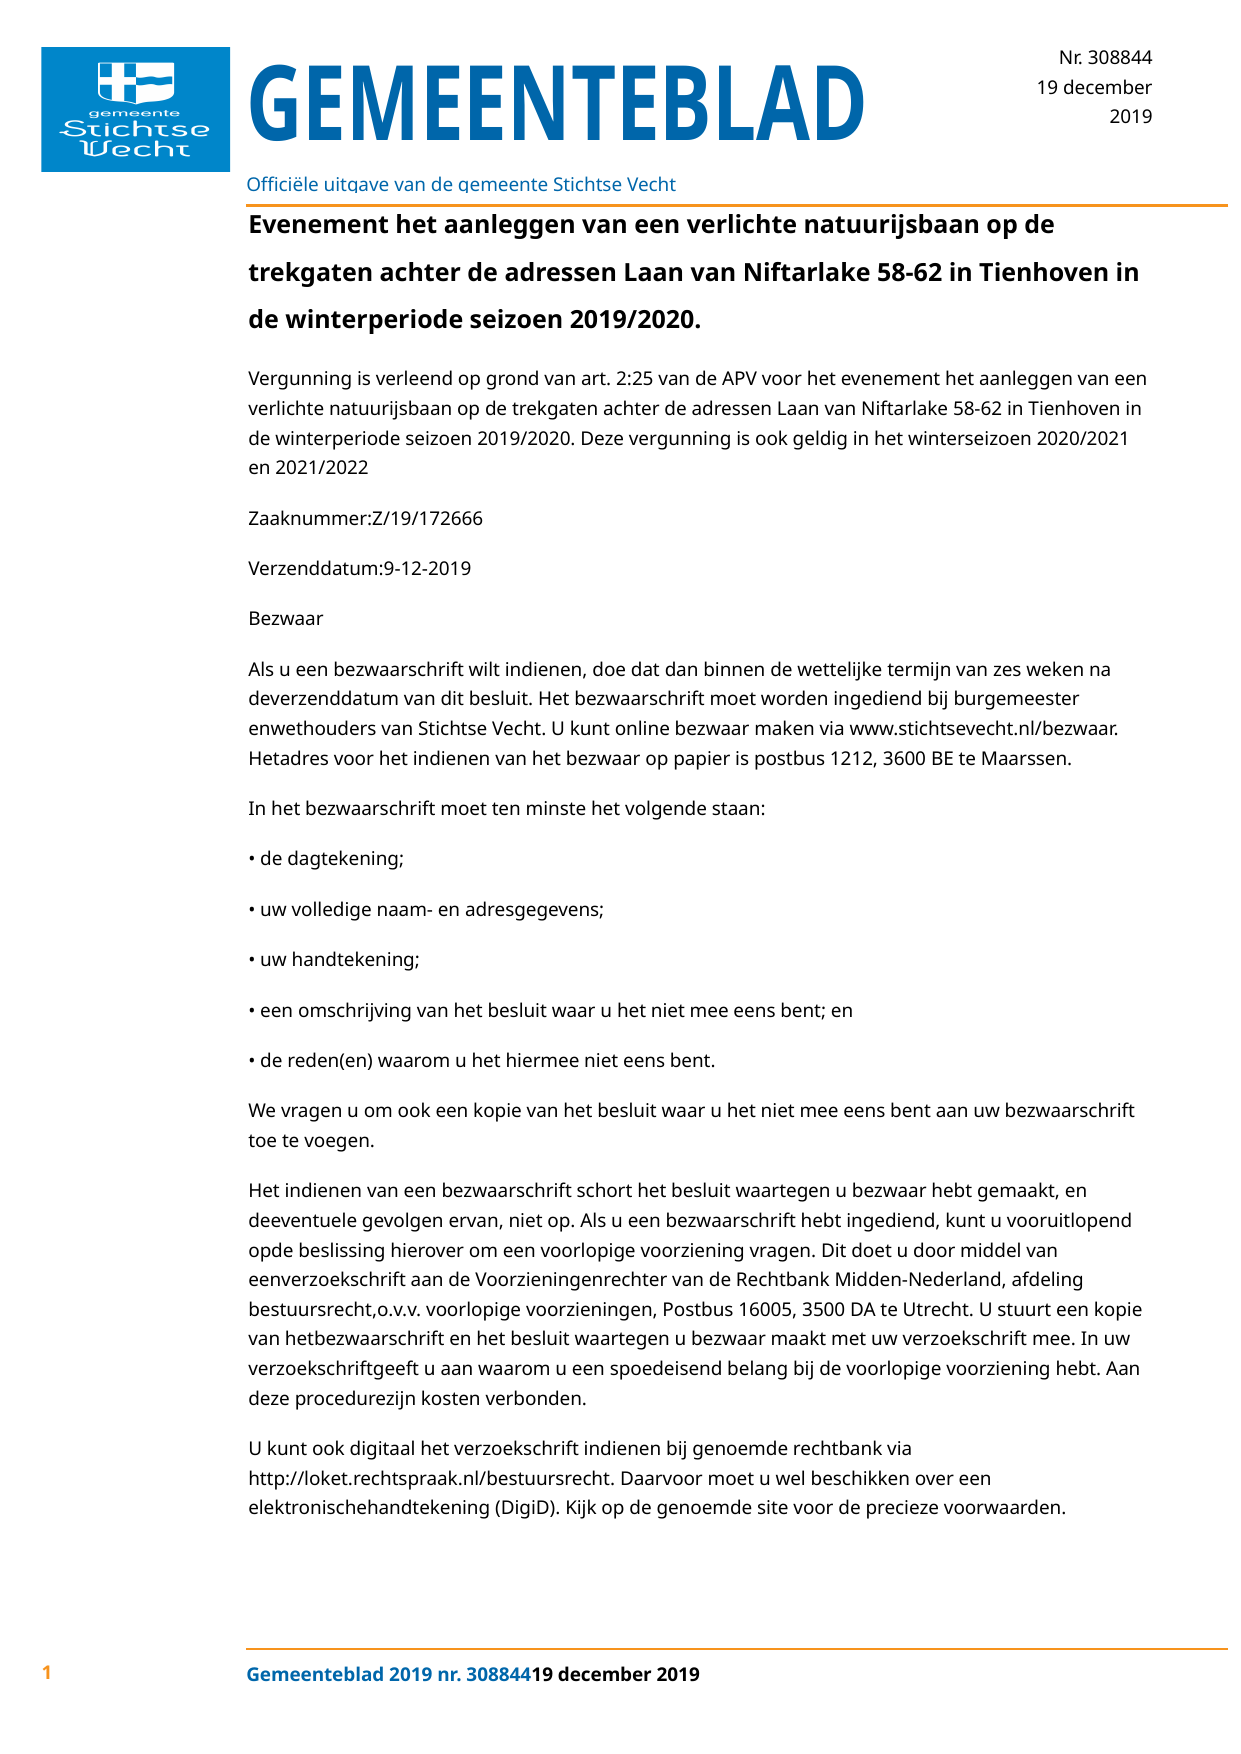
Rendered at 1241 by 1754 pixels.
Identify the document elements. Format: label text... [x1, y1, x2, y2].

text Het indienen van een bezwaarschrift schort het besluit waartegen u bezwaar hebt gemaakt, en deeventuele gevolgen ervan, niet op. Als u een bezwaarschrift hebt ingediend, kunt u vooruitlopend opde beslissing hierover om een voorlopige voorziening vragen. Dit doet u door middel van eenverzoekschrift aan de Voorzieningenrechter van de Rechtbank Midden-Nederland, afdeling bestuursrecht,o.v.v. voorlopige voorzieningen, Postbus 16005, 3500 DA te Utrecht. U stuurt een kopie van hetbezwaarschrift en het besluit waartegen u bezwaar maakt met uw verzoekschrift mee. In uw verzoekschriftgeeft u aan waarom u een spoedeisend belang bij de voorlopige voorziening hebt. Aan deze procedurezijn kosten verbonden. [248, 1178, 1152, 1410]
text Verzenddatum:9-12-2019 [248, 555, 1152, 581]
text We vragen u om ook een kopie van het besluit waar u het niet mee eens bent aan uw bezwaarschrift toe te voegen. [248, 1098, 1152, 1153]
text • de dagtekening; [248, 846, 1152, 871]
text Bezwaar [248, 606, 1152, 631]
picture [99, 63, 135, 101]
text • de reden(en) waarom u het hiermee niet eens bent. [248, 1047, 1152, 1073]
text • uw volledige naam- en adresgegevens; [248, 896, 1152, 922]
text • uw handtekening; [248, 946, 1152, 972]
text • een omschrijving van het besluit waar u het niet mee eens bent; en [248, 997, 1152, 1022]
text In het bezwaarschrift moet ten minste het volgende staan: [248, 795, 1152, 821]
text U kunt ook digitaal het verzoekschrift indienen bij genoemde rechtbank via http://loket.rechtspraak.nl/bestuursrecht. Daarvoor moet u wel beschikken over een elektronischehandtekening (DigiD). Kijk op de genoemde site voor de precieze voorwaarden. [248, 1435, 1152, 1520]
text Vergunning is verleend op grond van art. 2:25 van de APV voor het evenement het aanleggen van een verlichte natuurijsbaan op de trekgaten achter de adressen Laan van Niftarlake 58-62 in Tienhoven in de winterperiode seizoen 2019/2020. Deze vergunning is ook geldig in het winterseizoen 2020/2021 en 2021/2022 [248, 366, 1152, 480]
text Als u een bezwaarschrift wilt indienen, doe dat dan binnen de wettelijke termijn van zes weken na deverzenddatum van dit besluit. Het bezwaarschrift moet worden ingediend bij burgemeester enwethouders van Stichtse Vecht. U kunt online bezwaar maken via www.stichtsevecht.nl/bezwaar. Hetadres voor het indienen van het bezwaar op papier is postbus 1212, 3600 BE te Maarssen. [248, 656, 1152, 770]
text Evenement het aanleggen van een verlichte natuurijsbaan op de trekgaten achter de adressen Laan van Niftarlake 58-62 in Tienhoven in de winterperiode seizoen 2019/2020. [248, 207, 1152, 336]
picture [137, 63, 174, 103]
text Zaaknummer:Z/19/172666 [248, 505, 1152, 530]
